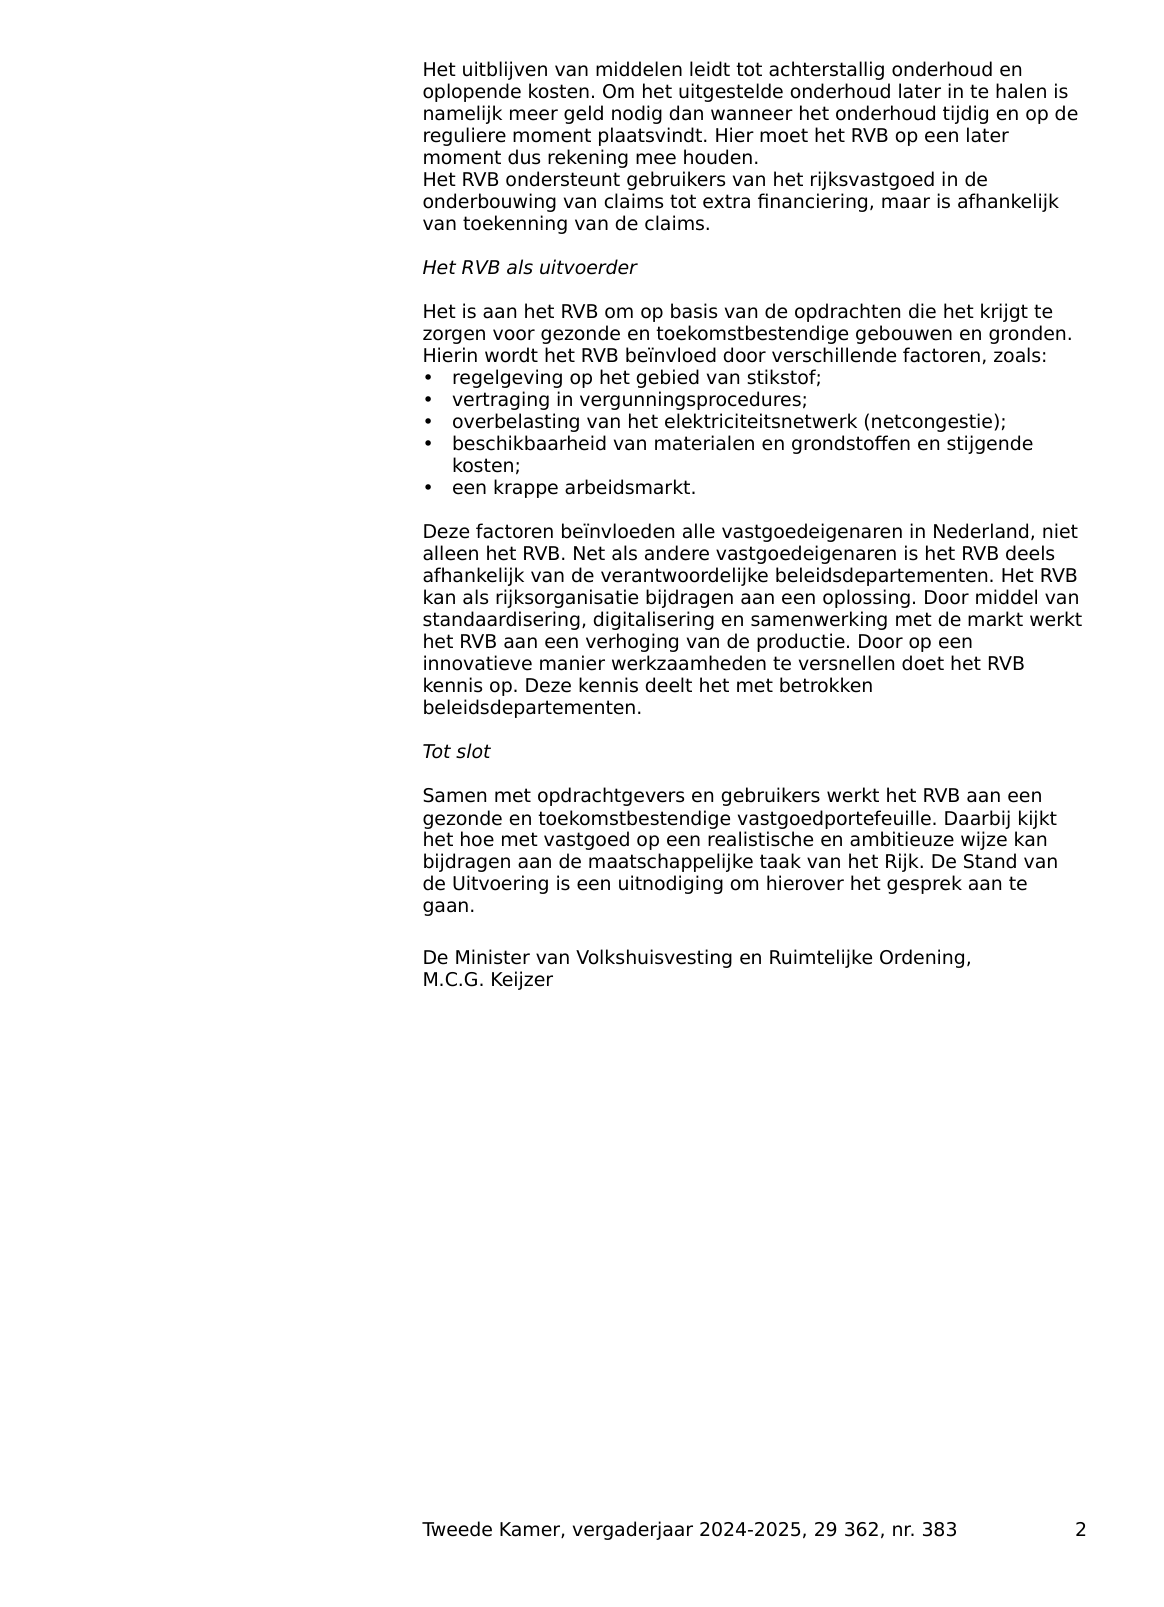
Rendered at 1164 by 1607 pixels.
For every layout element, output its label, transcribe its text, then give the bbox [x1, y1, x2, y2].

text De Minister van Volkshuisvesting en Ruimtelijke Ordening, M.C.G. Keijzer [422, 947, 1087, 991]
text • regelgeving op het gebied van stikstof; [422, 367, 1087, 389]
text Deze factoren beïnvloeden alle vastgoedeigenaren in Nederland, niet alleen het RVB. Net als andere vastgoedeigenaren is het RVB deels afhankelijk van de verantwoordelijke beleidsdepartementen. Het RVB kan als rijksorganisatie bijdragen aan een oplossing. Door middel van standaardisering, digitalisering en samenwerking met de markt werkt het RVB aan een verhoging van de productie. Door op een innovatieve manier werkzaamheden te versnellen doet het RVB kennis op. Deze kennis deelt het met betrokken beleidsdepartementen. [422, 521, 1087, 719]
text • overbelasting van het elektriciteitsnetwerk (netcongestie); [422, 411, 1087, 433]
text • een krappe arbeidsmarkt. [422, 477, 1087, 499]
text • beschikbaarheid van materialen en grondstoffen en stijgende kosten; [422, 433, 1087, 477]
subtitle Het RVB als uitvoerder [422, 257, 1087, 279]
text Het uitblijven van middelen leidt tot achterstallig onderhoud en oplopende kosten. Om het uitgestelde onderhoud later in te halen is namelijk meer geld nodig dan wanneer het onderhoud tijdig en op de reguliere moment plaatsvindt. Hier moet het RVB op een later moment dus rekening mee houden. [422, 59, 1087, 169]
text • vertraging in vergunningsprocedures; [422, 389, 1087, 411]
text Samen met opdrachtgevers en gebruikers werkt het RVB aan een gezonde en toekomstbestendige vastgoedportefeuille. Daarbij kijkt het hoe met vastgoed op een realistische en ambitieuze wijze kan bijdragen aan de maatschappelijke taak van het Rijk. De Stand van de Uitvoering is een uitnodiging om hierover het gesprek aan te gaan. [422, 785, 1087, 917]
text Het is aan het RVB om op basis van de opdrachten die het krijgt te zorgen voor gezonde en toekomstbestendige gebouwen en gronden. Hierin wordt het RVB beïnvloed door verschillende factoren, zoals: [422, 301, 1087, 367]
subtitle Tot slot [422, 741, 1087, 763]
text Het RVB ondersteunt gebruikers van het rijksvastgoed in de onderbouwing van claims tot extra financiering, maar is afhankelijk van toekenning van de claims. [422, 169, 1087, 235]
